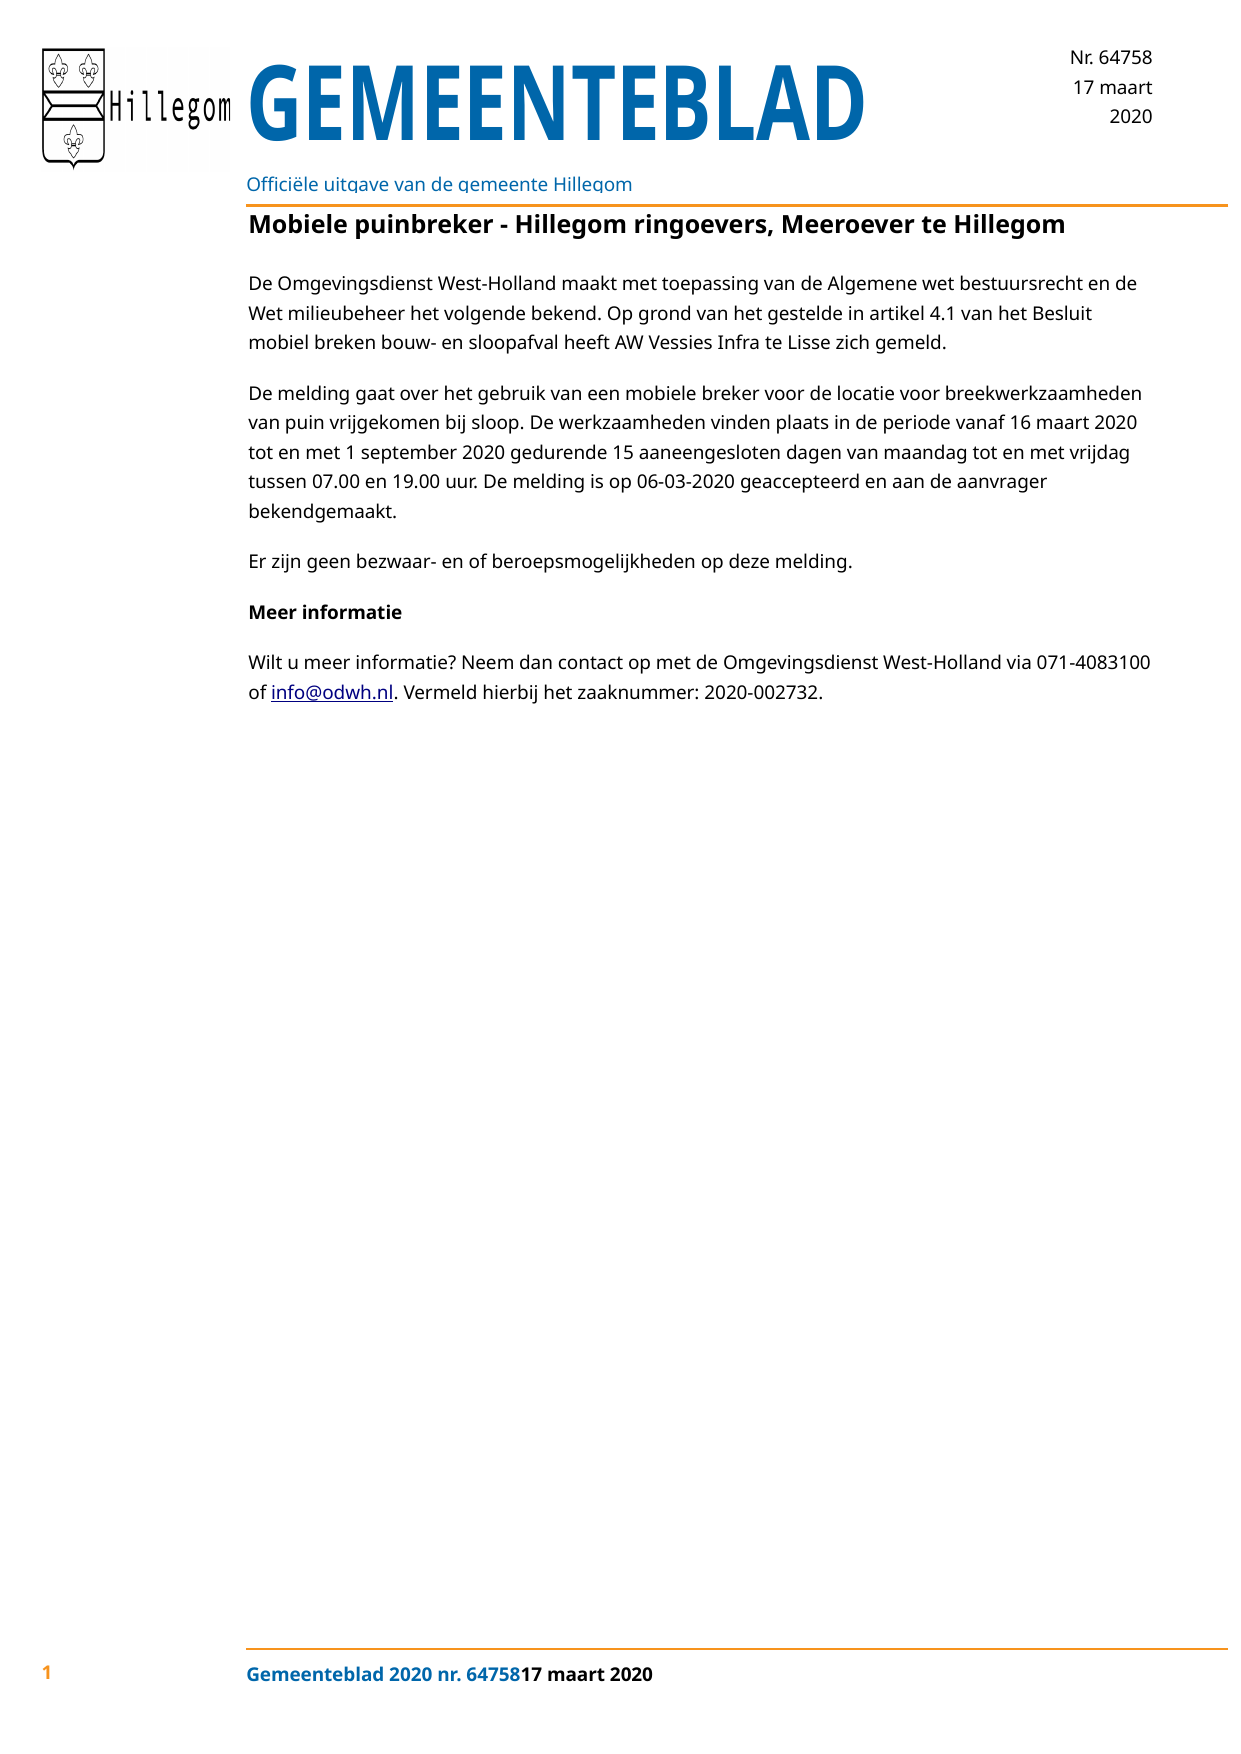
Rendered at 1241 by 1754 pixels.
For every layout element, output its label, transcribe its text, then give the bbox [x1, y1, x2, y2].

text De melding gaat over het gebruik van een mobiele breker voor de locatie voor breekwerkzaamheden van puin vrijgekomen bij sloop. De werkzaamheden vinden plaats in de periode vanaf 16 maart 2020 tot en met 1 september 2020 gedurende 15 aaneengesloten dagen van maandag tot en met vrijdag tussen 07.00 en 19.00 uur. De melding is op 06-03-2020 geaccepteerd en aan de aanvrager bekendgemaakt. [248, 380, 1152, 524]
picture [41, 47, 231, 172]
text Wilt u meer informatie? Neem dan contact op met de Omgevingsdienst West-Holland via 071‑4083100 of info@odwh.nl. Vermeld hierbij het zaaknummer: 2020-002732. [248, 649, 1152, 705]
text Er zijn geen bezwaar- en of beroepsmogelijkheden op deze melding. [248, 549, 1152, 574]
text Mobiele puinbreker - Hillegom ringoevers, Meeroever te Hillegom [248, 207, 1152, 241]
text De Omgevingsdienst West-Holland maakt met toepassing van de Algemene wet bestuursrecht en de Wet milieubeheer het volgende bekend. Op grond van het gestelde in artikel 4.1 van het Besluit mobiel breken bouw- en sloopafval heeft AW Vessies Infra te Lisse zich gemeld. [248, 270, 1152, 355]
text Meer informatie [248, 599, 1152, 625]
